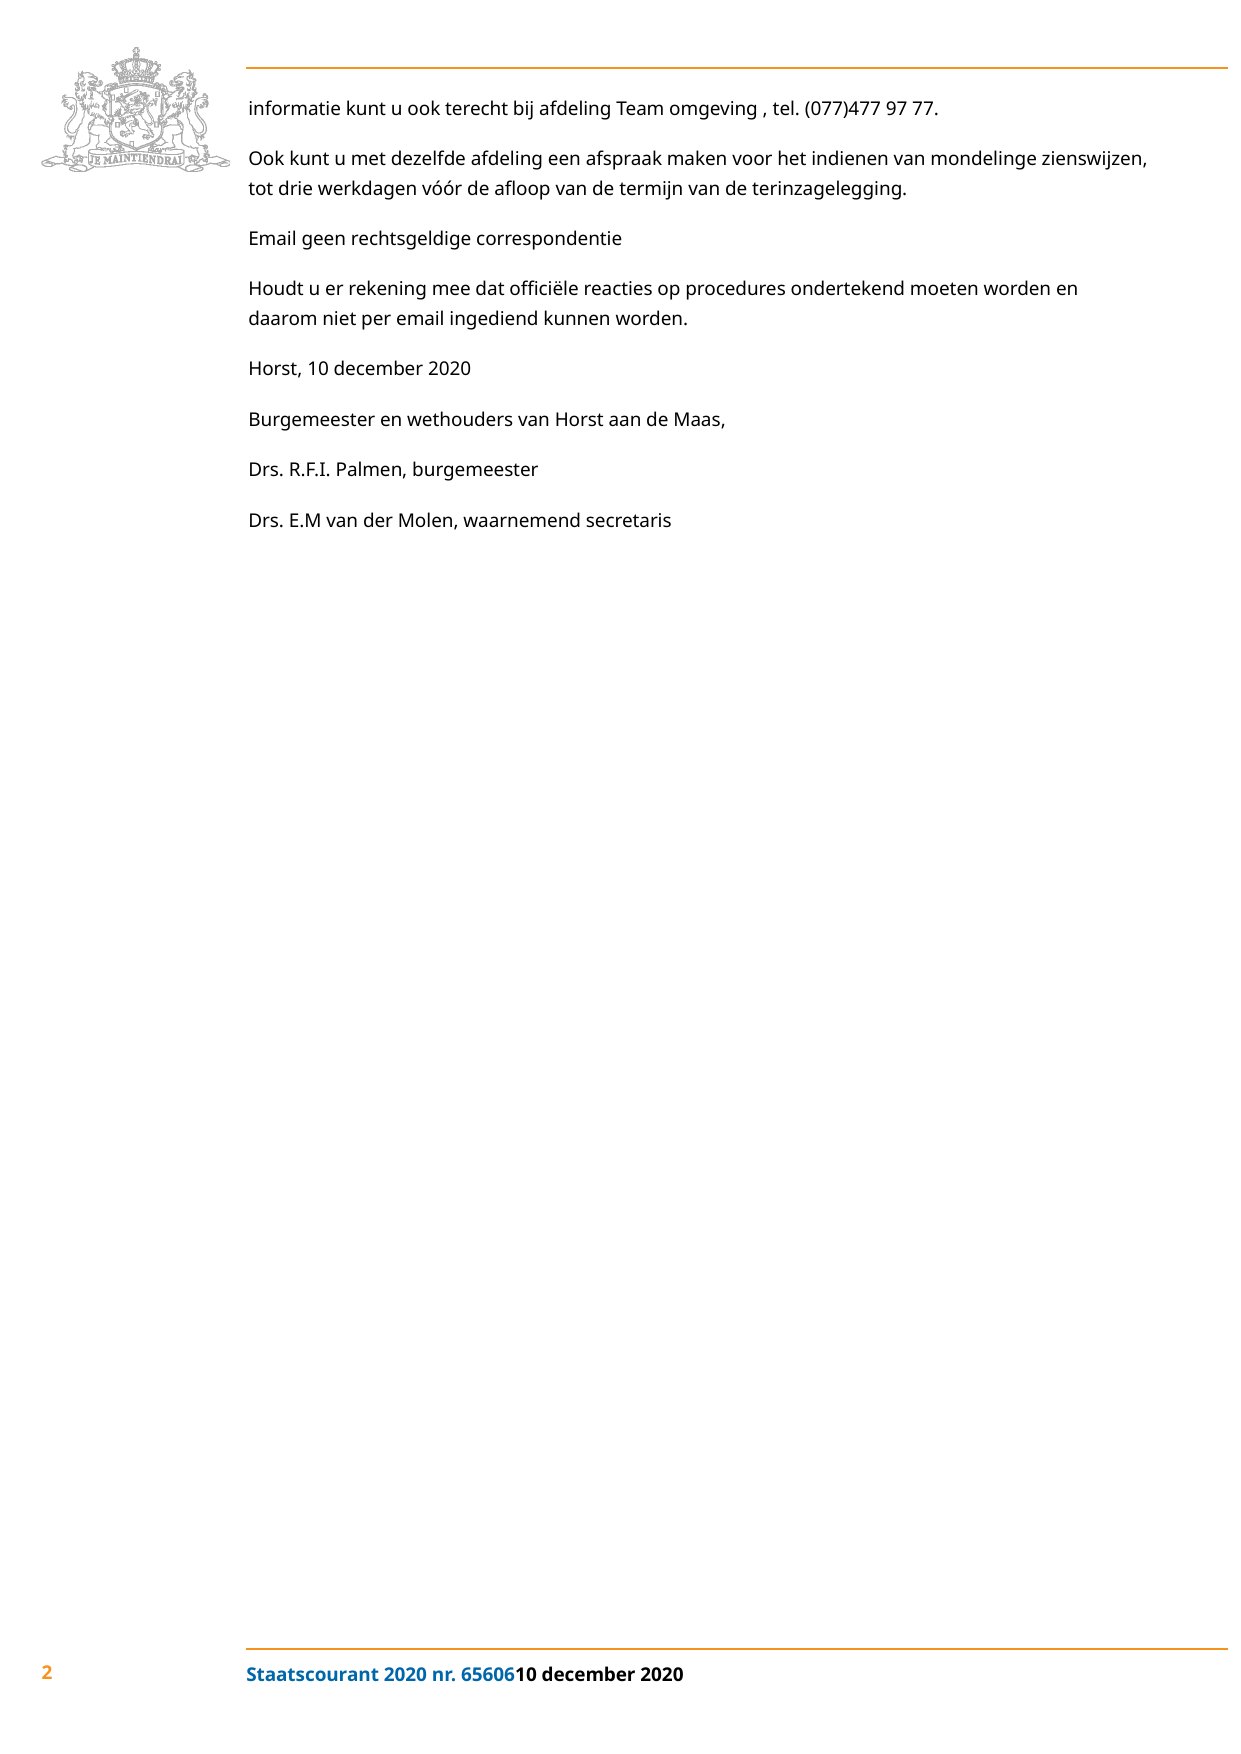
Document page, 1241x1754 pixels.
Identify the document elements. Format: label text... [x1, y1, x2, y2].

text Horst, 10 december 2020 [248, 356, 1152, 381]
text Drs. R.F.I. Palmen, burgemeester [248, 456, 1152, 482]
text Email geen rechtsgeldige correspondentie [248, 225, 1152, 251]
text Ook kunt u met dezelfde afdeling een afspraak maken voor het indienen van mondelinge zienswijzen, tot drie werkdagen vóór de afloop van de termijn van de terinzagelegging. [248, 145, 1152, 201]
text informatie kunt u ook terecht bij afdeling Team omgeving , tel. (077)477 97 77. [248, 95, 1152, 121]
text Drs. E.M van der Molen, waarnemend secretaris [248, 507, 1152, 533]
picture [41, 47, 231, 172]
text Burgemeester en wethouders van Horst aan de Maas, [248, 406, 1152, 432]
text Houdt u er rekening mee dat officiële reacties op procedures ondertekend moeten worden en daarom niet per email ingediend kunnen worden. [248, 276, 1152, 331]
